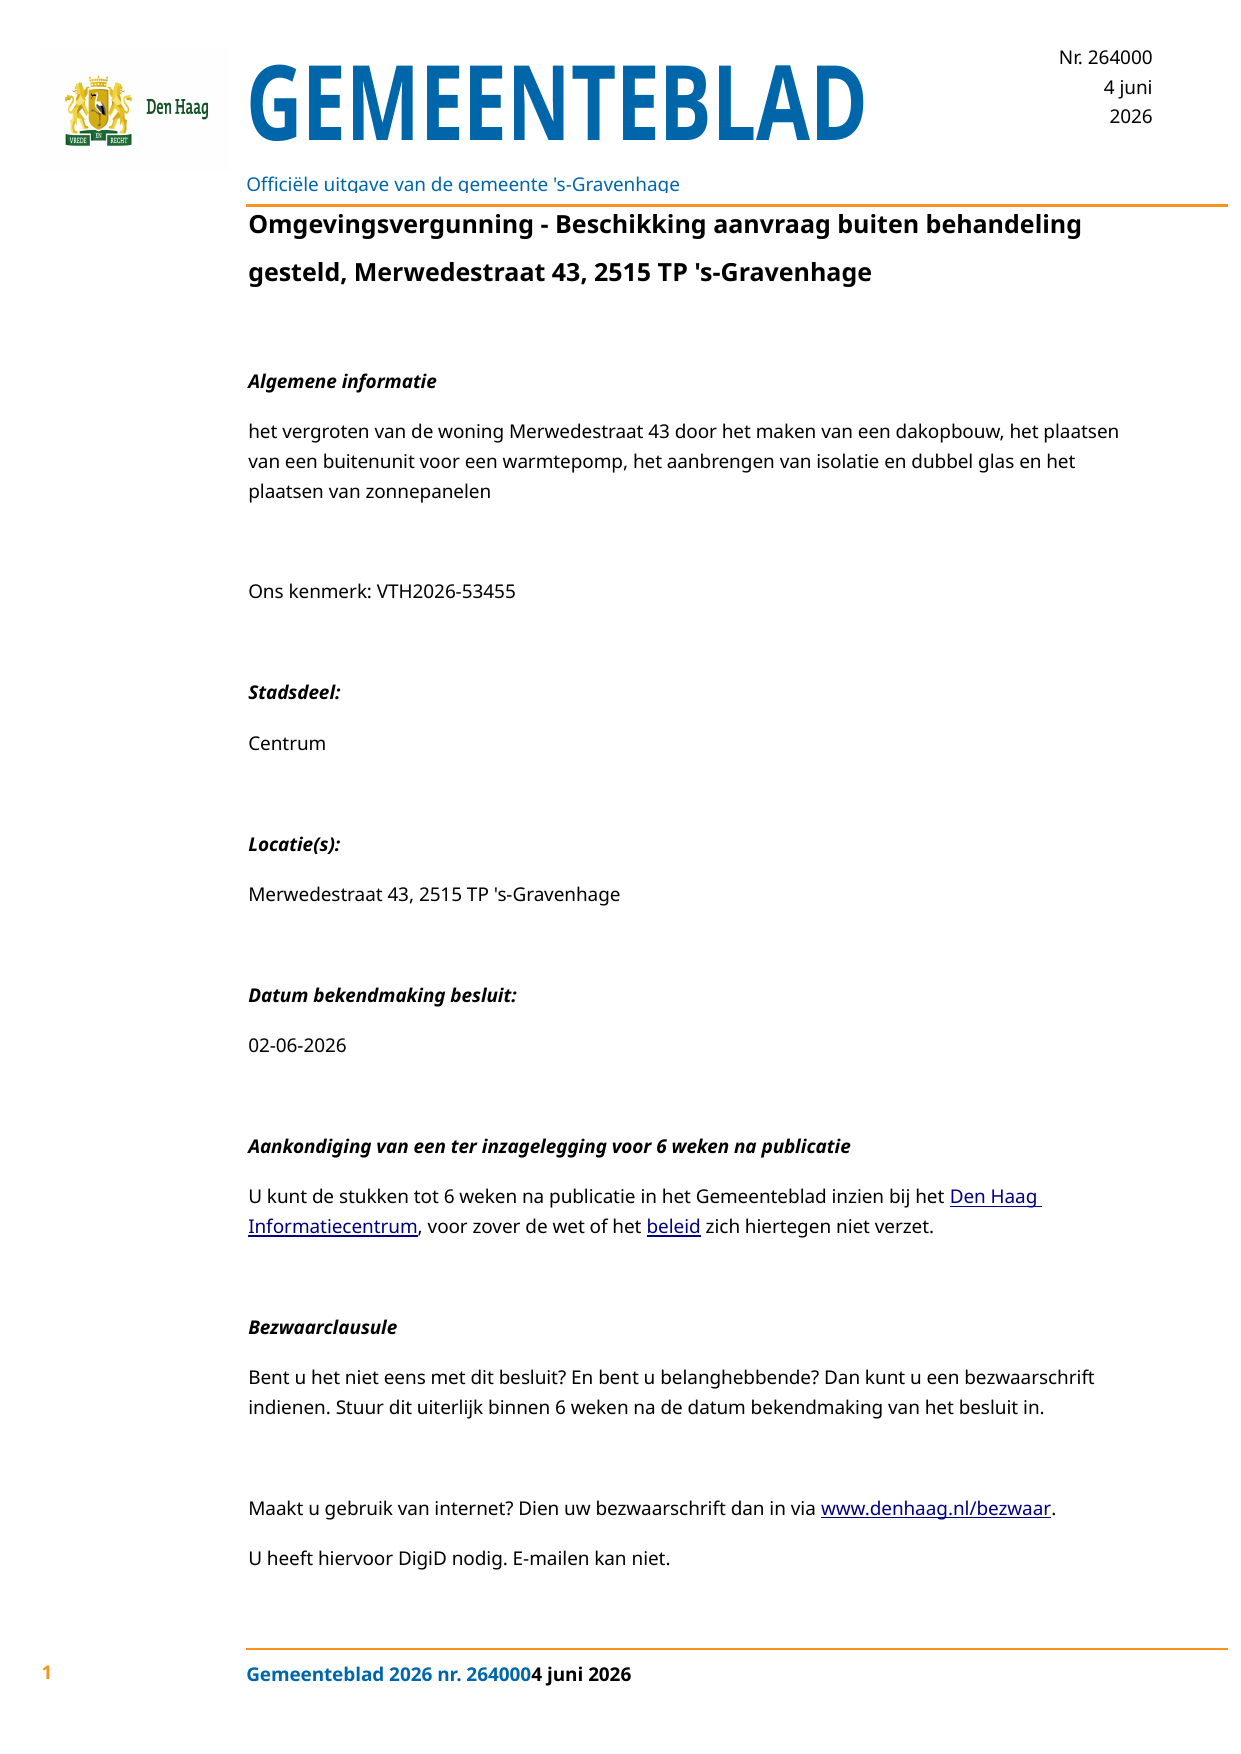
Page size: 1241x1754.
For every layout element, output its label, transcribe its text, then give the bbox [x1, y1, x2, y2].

text Centrum [248, 730, 1152, 756]
text Stadsdeel: [248, 679, 1152, 705]
text het vergroten van de woning Merwedestraat 43 door het maken van een dakopbouw, het plaatsen van een buitenunit voor een warmtepomp, het aanbrengen van isolatie en dubbel glas en het plaatsen van zonnepanelen [248, 419, 1152, 504]
text U kunt de stukken tot 6 weken na publicatie in het Gemeenteblad inzien bij het Den Haag Informatiecentrum, voor zover de wet of het beleid zich hiertegen niet verzet. [248, 1184, 1152, 1239]
text Datum bekendmaking besluit: [248, 982, 1152, 1008]
text Algemene informatie [248, 368, 1152, 394]
text Maakt u gebruik van internet? Dien uw bezwaarschrift dan in via www.denhaag.nl/bezwaar. [248, 1495, 1152, 1521]
text Omgevingsvergunning - Beschikking aanvraag buiten behandeling gesteld, Merwedestraat 43, 2515 TP 's-Gravenhage [248, 207, 1152, 288]
text Bezwaarclausule [248, 1314, 1152, 1340]
text Merwedestraat 43, 2515 TP 's-Gravenhage [248, 881, 1152, 907]
text Locatie(s): [248, 831, 1152, 857]
text 02-06-2026 [248, 1032, 1152, 1058]
picture [41, 47, 231, 172]
text Bent u het niet eens met dit besluit? En bent u belanghebbende? Dan kunt u een bezwaarschrift indienen. Stuur dit uiterlijk binnen 6 weken na de datum bekendmaking van het besluit in. [248, 1364, 1152, 1420]
text U heeft hiervoor DigiD nodig. E-mailen kan niet. [248, 1545, 1152, 1571]
text Ons kenmerk: VTH2026-53455 [248, 579, 1152, 604]
text Aankondiging van een ter inzagelegging voor 6 weken na publicatie [248, 1133, 1152, 1159]
